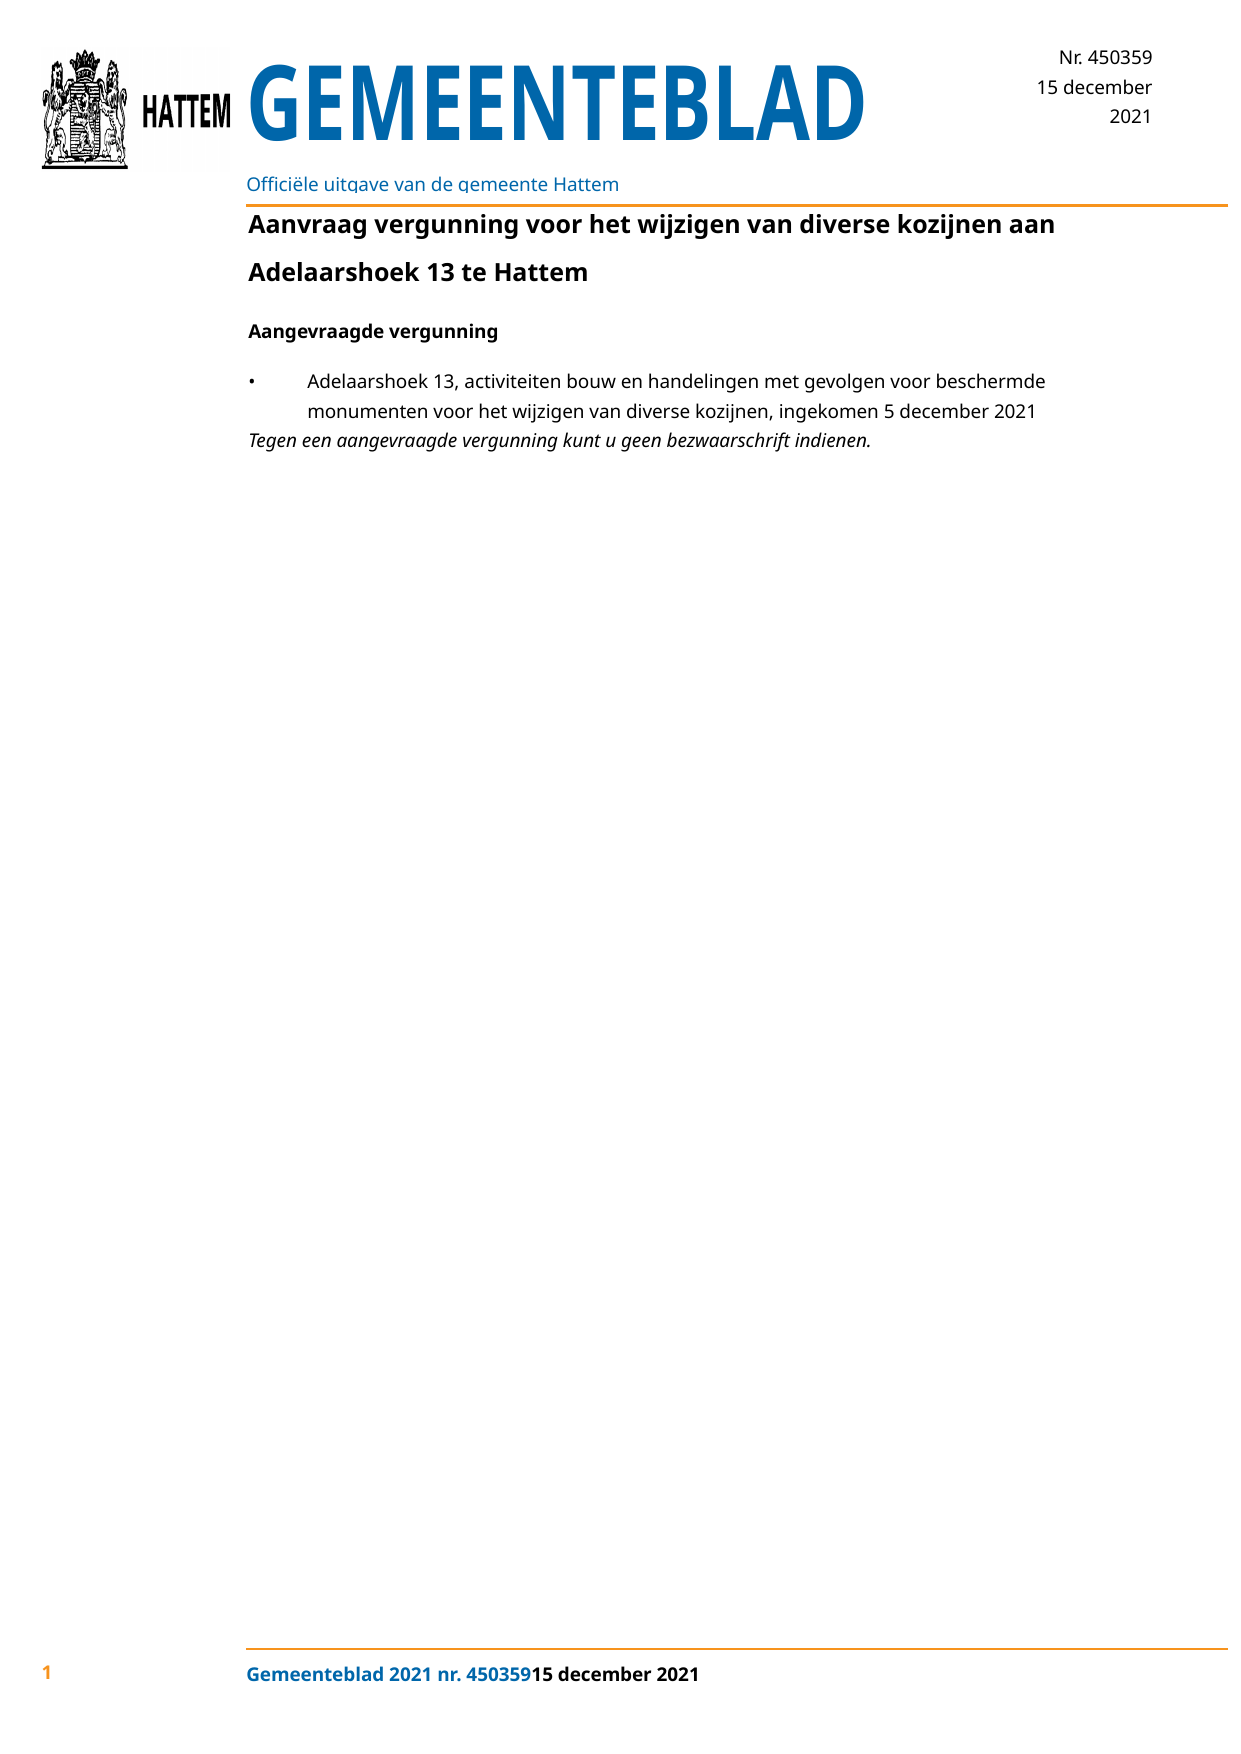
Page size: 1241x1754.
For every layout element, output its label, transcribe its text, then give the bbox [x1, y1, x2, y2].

text Aangevraagde vergunning [248, 318, 1152, 344]
picture [41, 47, 231, 172]
list Adelaarshoek 13, activiteiten bouw en handelingen met gevolgen voor beschermde monumenten voor het wijzigen van diverse kozijnen, ingekomen 5 december 2021 [248, 368, 1152, 424]
text Tegen een aangevraagde vergunning kunt u geen bezwaarschrift indienen. [248, 427, 1152, 453]
text Aanvraag vergunning voor het wijzigen van diverse kozijnen aan Adelaarshoek 13 te Hattem [248, 207, 1152, 288]
